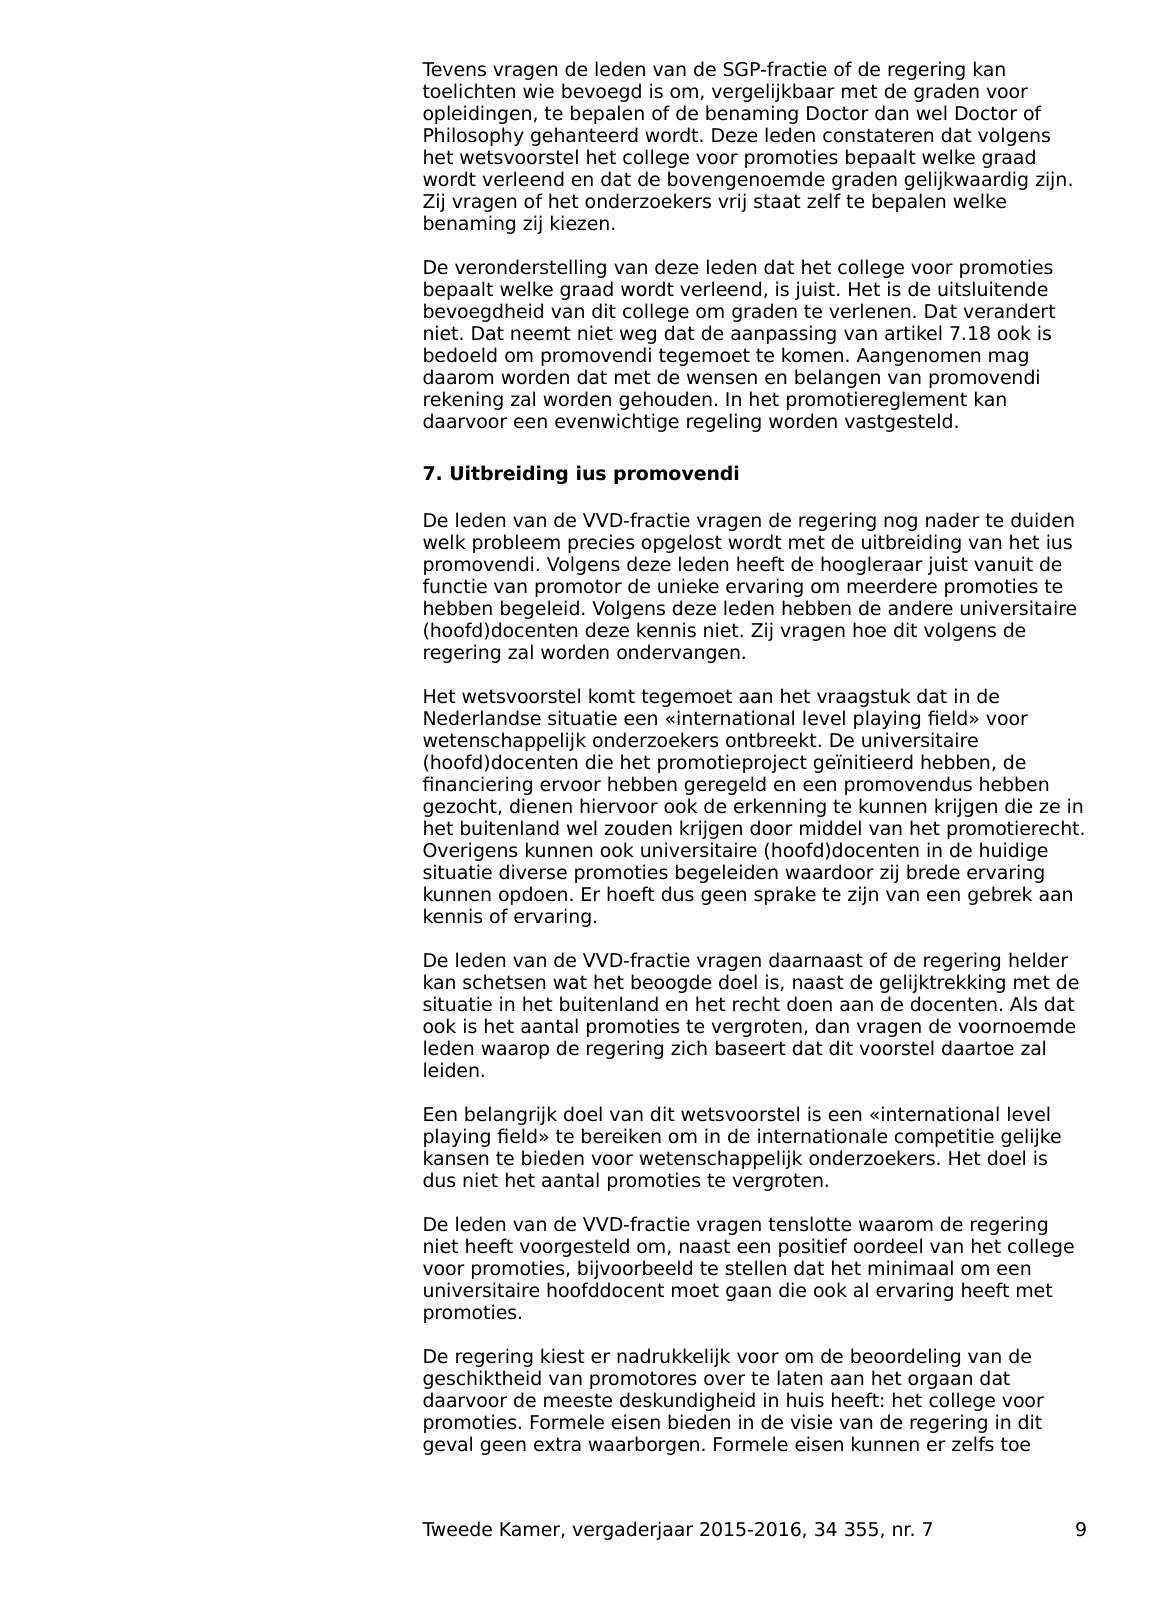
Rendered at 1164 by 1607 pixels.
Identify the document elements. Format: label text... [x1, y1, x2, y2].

text Het wetsvoorstel komt tegemoet aan het vraagstuk dat in de Nederlandse situatie een «international level playing field» voor wetenschappelijk onderzoekers ontbreekt. De universitaire (hoofd)docenten die het promotieproject geïnitieerd hebben, de financiering ervoor hebben geregeld en een promovendus hebben gezocht, dienen hiervoor ook de erkenning te kunnen krijgen die ze in het buitenland wel zouden krijgen door middel van het promotierecht. Overigens kunnen ook universitaire (hoofd)docenten in de huidige situatie diverse promoties begeleiden waardoor zij brede ervaring kunnen opdoen. Er hoeft dus geen sprake te zijn van een gebrek aan kennis of ervaring. [422, 686, 1087, 928]
text De regering kiest er nadrukkelijk voor om de beoordeling van de geschiktheid van promotores over te laten aan het orgaan dat daarvoor de meeste deskundigheid in huis heeft: het college voor promoties. Formele eisen bieden in de visie van de regering in dit geval geen extra waarborgen. Formele eisen kunnen er zelfs toe [422, 1346, 1087, 1456]
text De leden van de VVD-fractie vragen daarnaast of de regering helder kan schetsen wat het beoogde doel is, naast de gelijktrekking met de situatie in het buitenland en het recht doen aan de docenten. Als dat ook is het aantal promoties te vergroten, dan vragen de voornoemde leden waarop de regering zich baseert dat dit voorstel daartoe zal leiden. [422, 950, 1087, 1082]
subtitle 7. Uitbreiding ius promovendi [422, 463, 1087, 485]
text De leden van de VVD-fractie vragen tenslotte waarom de regering niet heeft voorgesteld om, naast een positief oordeel van het college voor promoties, bijvoorbeeld te stellen dat het minimaal om een universitaire hoofddocent moet gaan die ook al ervaring heeft met promoties. [422, 1214, 1087, 1324]
text De veronderstelling van deze leden dat het college voor promoties bepaalt welke graad wordt verleend, is juist. Het is de uitsluitende bevoegdheid van dit college om graden te verlenen. Dat verandert niet. Dat neemt niet weg dat de aanpassing van artikel 7.18 ook is bedoeld om promovendi tegemoet te komen. Aangenomen mag daarom worden dat met de wensen en belangen van promovendi rekening zal worden gehouden. In het promotiereglement kan daarvoor een evenwichtige regeling worden vastgesteld. [422, 257, 1087, 433]
text Een belangrijk doel van dit wetsvoorstel is een «international level playing field» te bereiken om in de internationale competitie gelijke kansen te bieden voor wetenschappelijk onderzoekers. Het doel is dus niet het aantal promoties te vergroten. [422, 1104, 1087, 1192]
text De leden van de VVD-fractie vragen de regering nog nader te duiden welk probleem precies opgelost wordt met de uitbreiding van het ius promovendi. Volgens deze leden heeft de hoogleraar juist vanuit de functie van promotor de unieke ervaring om meerdere promoties te hebben begeleid. Volgens deze leden hebben de andere universitaire (hoofd)docenten deze kennis niet. Zij vragen hoe dit volgens de regering zal worden ondervangen. [422, 510, 1087, 664]
text Tevens vragen de leden van de SGP-fractie of de regering kan toelichten wie bevoegd is om, vergelijkbaar met de graden voor opleidingen, te bepalen of de benaming Doctor dan wel Doctor of Philosophy gehanteerd wordt. Deze leden constateren dat volgens het wetsvoorstel het college voor promoties bepaalt welke graad wordt verleend en dat de bovengenoemde graden gelijkwaardig zijn. Zij vragen of het onderzoekers vrij staat zelf te bepalen welke benaming zij kiezen. [422, 59, 1087, 235]
